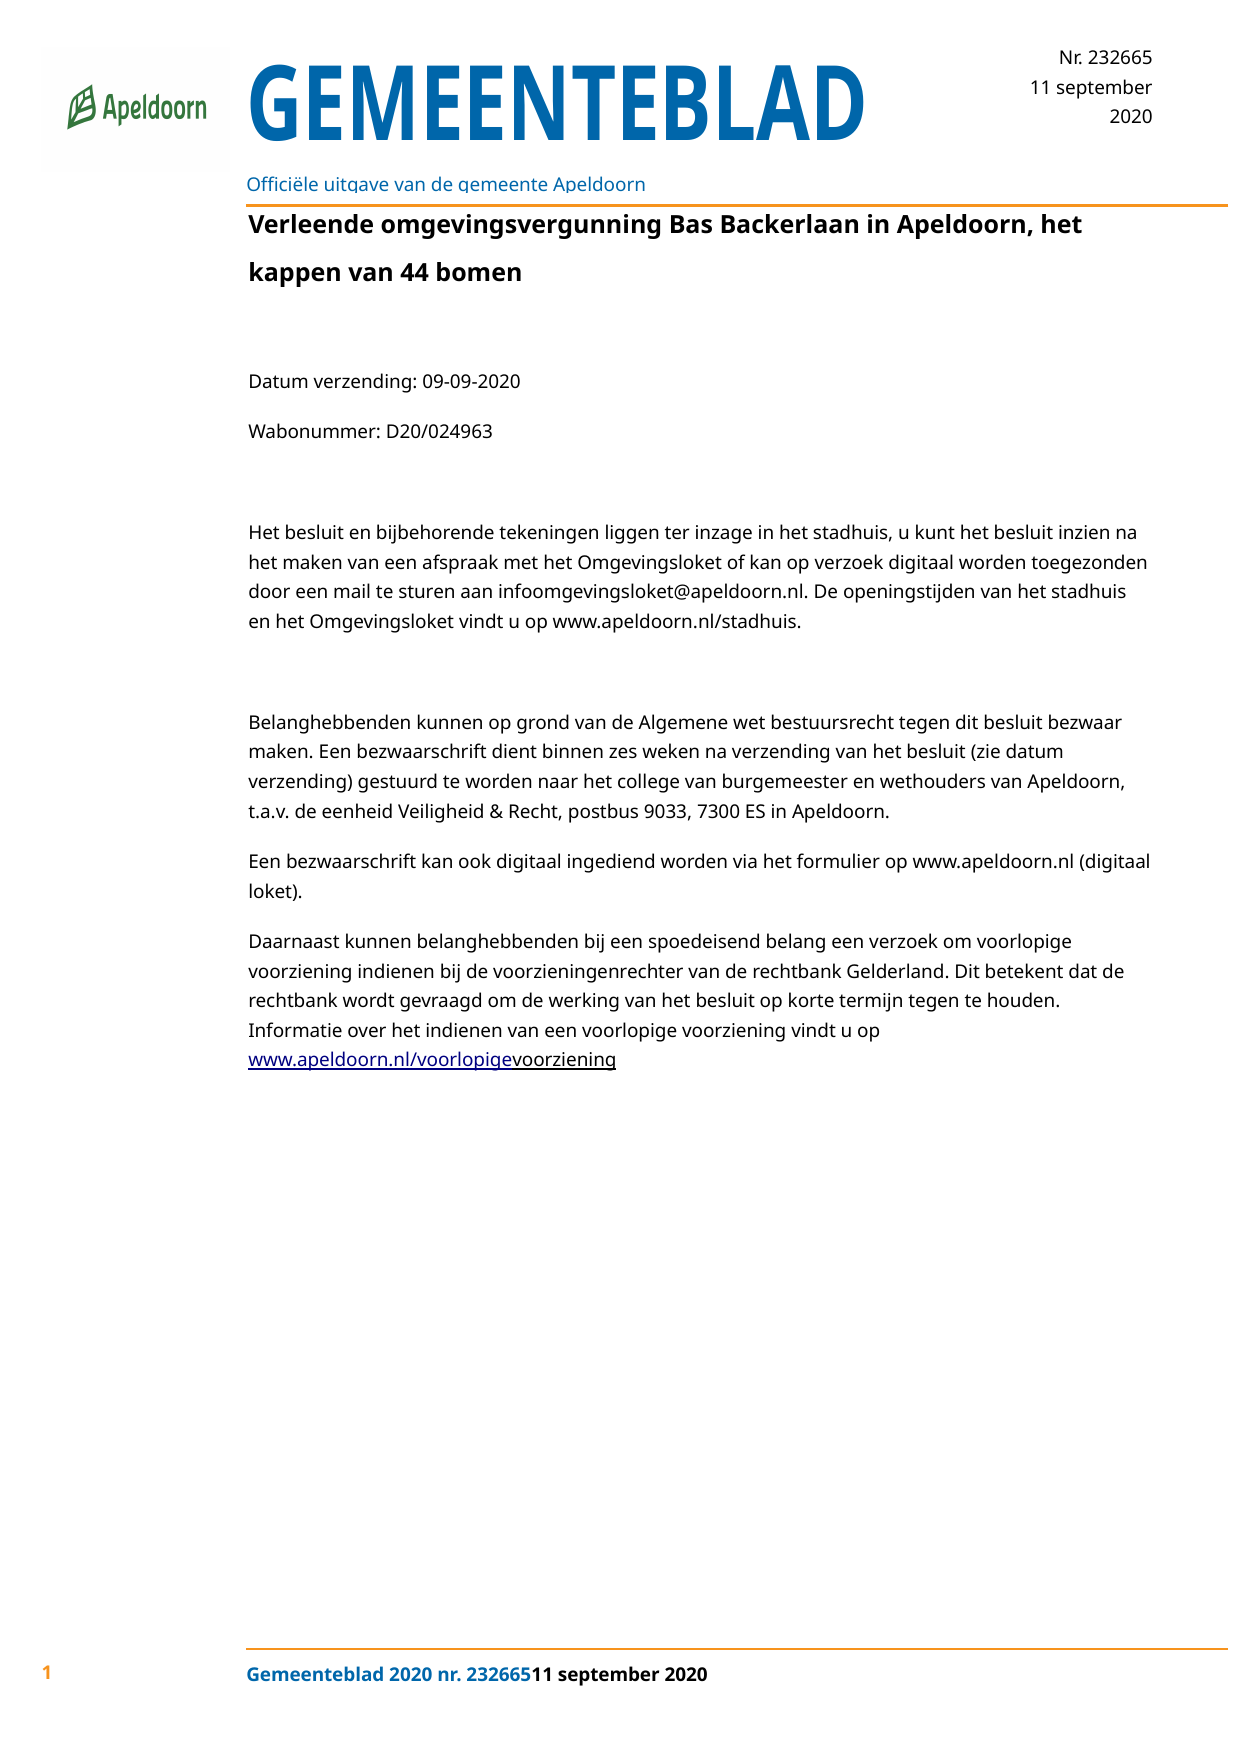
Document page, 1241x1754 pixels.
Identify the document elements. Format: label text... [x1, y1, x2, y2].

text Belanghebbenden kunnen op grond van de Algemene wet bestuursrecht tegen dit besluit bezwaar maken. Een bezwaarschrift dient binnen zes weken na verzending van het besluit (zie datum verzending) gestuurd te worden naar het college van burgemeester en wethouders van Apeldoorn, t.a.v. de eenheid Veiligheid & Recht, postbus 9033, 7300 ES in Apeldoorn. [248, 709, 1152, 824]
text Datum verzending: 09-09-2020 [248, 368, 1152, 394]
text Wabonummer: D20/024963 [248, 419, 1152, 444]
text Verleende omgevingsvergunning Bas Backerlaan in Apeldoorn, het kappen van 44 bomen [248, 207, 1152, 288]
text Een bezwaarschrift kan ook digitaal ingediend worden via het formulier op www.apeldoorn.nl (digitaal loket). [248, 848, 1152, 904]
picture [41, 47, 231, 172]
text Daarnaast kunnen belanghebbenden bij een spoedeisend belang een verzoek om voorlopige voorziening indienen bij de voorzieningenrechter van de rechtbank Gelderland. Dit betekent dat de rechtbank wordt gevraagd om de werking van het besluit op korte termijn tegen te houden. Informatie over het indienen van een voorlopige voorziening vindt u op www.apeldoorn.nl/voorlopigevoorziening [248, 928, 1152, 1072]
text Het besluit en bijbehorende tekeningen liggen ter inzage in het stadhuis, u kunt het besluit inzien na het maken van een afspraak met het Omgevingsloket of kan op verzoek digitaal worden toegezonden door een mail te sturen aan infoomgevingsloket@apeldoorn.nl. De openingstijden van het stadhuis en het Omgevingsloket vindt u op www.apeldoorn.nl/stadhuis. [248, 519, 1152, 634]
